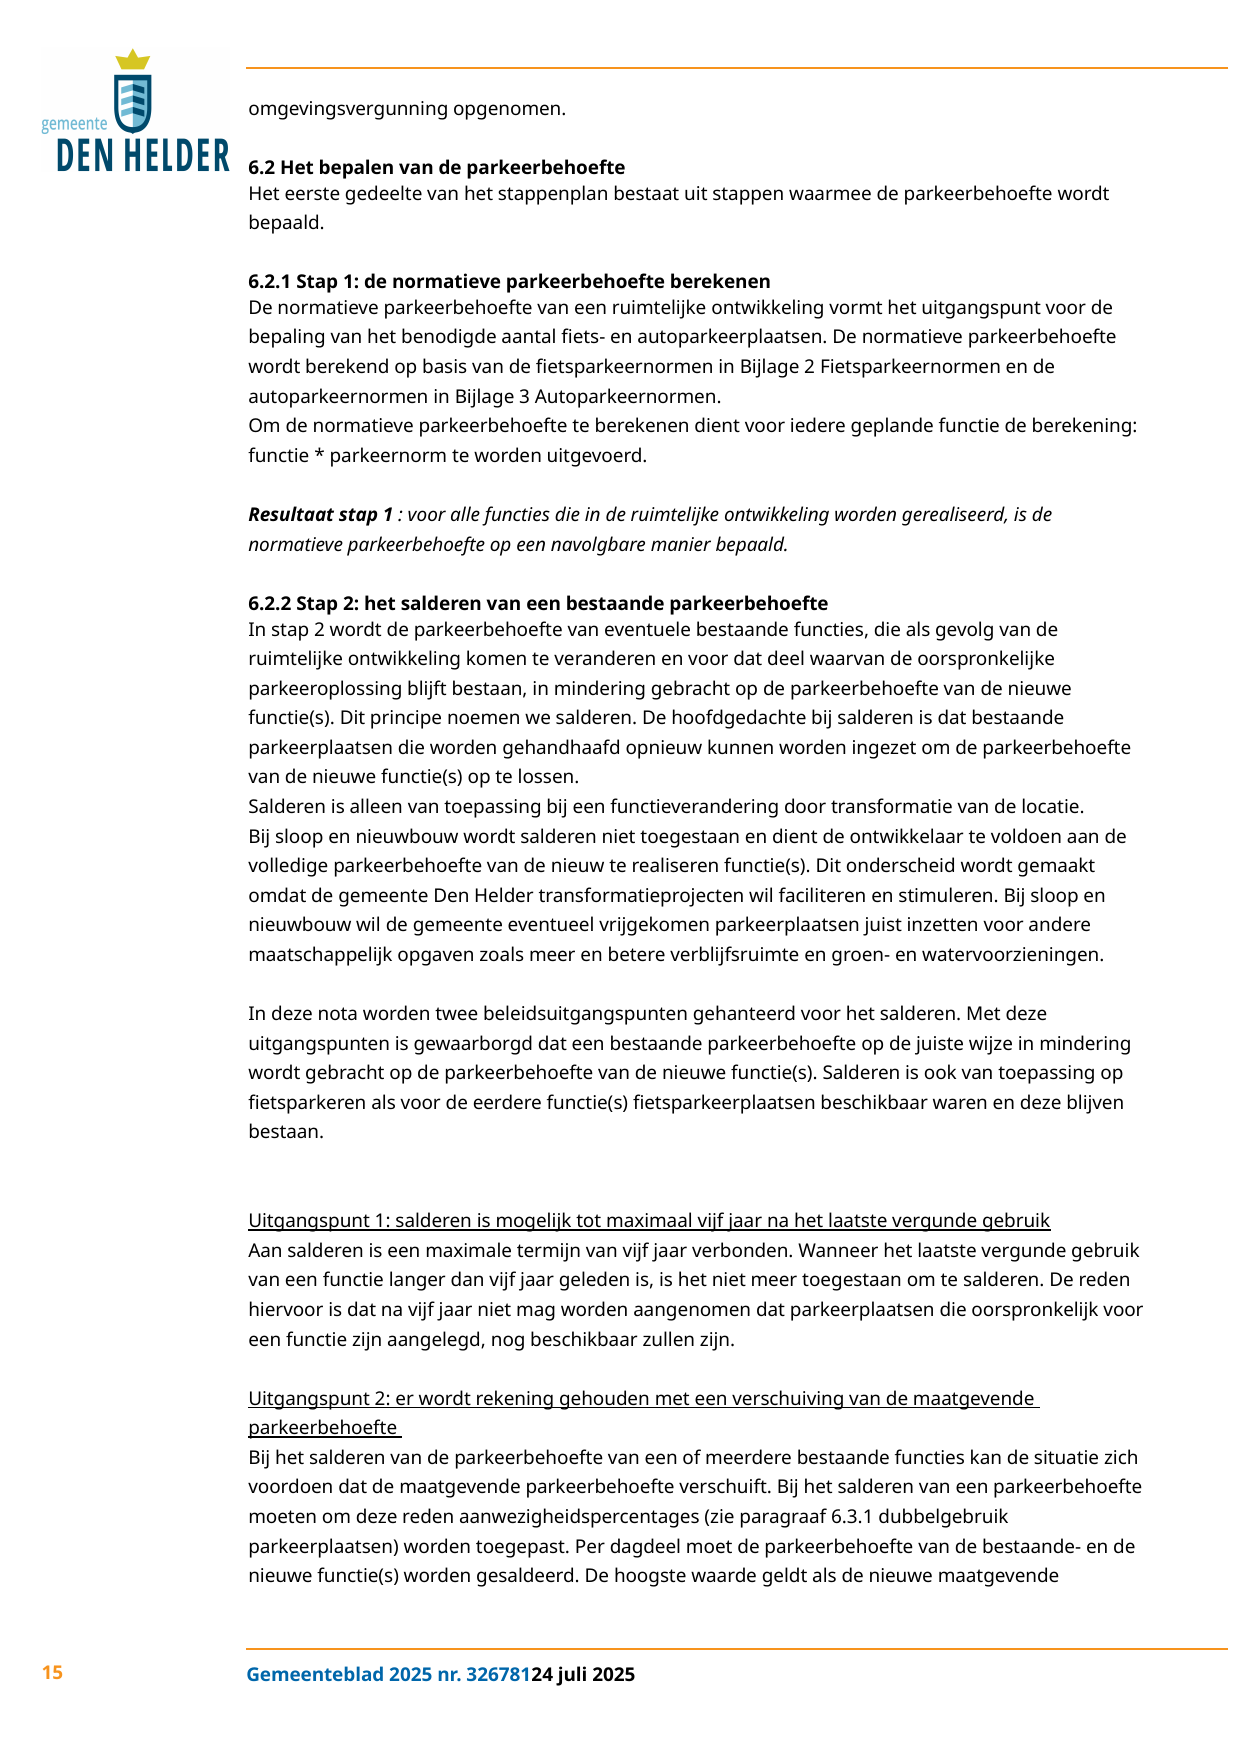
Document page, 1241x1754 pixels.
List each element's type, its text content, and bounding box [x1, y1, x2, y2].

text Uitgangspunt 1: salderen is mogelijk tot maximaal vijf jaar na het laatste vergunde gebruik [248, 1207, 1152, 1233]
text Om de normatieve parkeerbehoefte te berekenen dient voor iedere geplande functie de berekening: functie * parkeernorm te worden uitgevoerd. [248, 412, 1152, 468]
text In deze nota worden twee beleidsuitgangspunten gehanteerd voor het salderen. Met deze uitgangspunten is gewaarborgd dat een bestaande parkeerbehoefte op de juiste wijze in mindering wordt gebracht op de parkeerbehoefte van de nieuwe functie(s). Salderen is ook van toepassing op fietsparkeren als voor de eerdere functie(s) fietsparkeerplaatsen beschikbaar waren en deze blijven bestaan. [248, 1000, 1152, 1144]
text In stap 2 wordt de parkeerbehoefte van eventuele bestaande functies, die als gevolg van de ruimtelijke ontwikkeling komen te veranderen en voor dat deel waarvan de oorspronkelijke parkeeroplossing blijft bestaan, in mindering gebracht op de parkeerbehoefte van de nieuwe functie(s). Dit principe noemen we salderen. De hoofdgedachte bij salderen is dat bestaande parkeerplaatsen die worden gehandhaafd opnieuw kunnen worden ingezet om de parkeerbehoefte van de nieuwe functie(s) op te lossen. [248, 616, 1152, 789]
picture [182, 144, 187, 165]
text Salderen is alleen van toepassing bij een functieverandering door transformatie van de locatie. [248, 793, 1152, 819]
text 6.2.2 Stap 2: het salderen van een bestaande parkeerbehoefte [248, 590, 1152, 616]
text 6.2 Het bepalen van de parkeerbehoefte [248, 154, 1152, 180]
picture [41, 47, 231, 172]
text Resultaat stap 1 : voor alle functies die in de ruimtelijke ontwikkeling worden gerealiseerd, is de normatieve parkeerbehoefte op een navolgbare manier bepaald. [248, 501, 1152, 557]
picture [63, 144, 68, 165]
text Het eerste gedeelte van het stappenplan bestaat uit stappen waarmee de parkeerbehoefte wordt bepaald. [248, 180, 1152, 235]
picture [130, 157, 135, 172]
picture [100, 154, 106, 172]
text De normatieve parkeerbehoefte van een ruimtelijke ontwikkeling vormt het uitgangspunt voor de bepaling van het benodigde aantal fiets- en autoparkeerplaatsen. De normatieve parkeerbehoefte wordt berekend op basis van de fietsparkeernormen in Bijlage 2 Fietsparkeernormen en de autoparkeernormen in Bijlage 3 Autoparkeernormen. [248, 294, 1152, 409]
text Uitgangspunt 2: er wordt rekening gehouden met een verschuiving van de maatgevende parkeerbehoefte [248, 1385, 1152, 1440]
text Bij het salderen van de parkeerbehoefte van een of meerdere bestaande functies kan de situatie zich voordoen dat de maatgevende parkeerbehoefte verschuift. Bij het salderen van een parkeerbehoefte moeten om deze reden aanwezigheidspercentages (zie paragraaf 6.3.1 dubbelgebruik parkeerplaatsen) worden toegepast. Per dagdeel moet de parkeerbehoefte van de bestaande- en de nieuwe functie(s) worden gesaldeerd. De hoogste waarde geldt als de nieuwe maatgevende [248, 1444, 1152, 1588]
text Aan salderen is een maximale termijn van vijf jaar verbonden. Wanneer het laatste vergunde gebruik van een functie langer dan vijf jaar geleden is, is het niet meer toegestaan om te salderen. De reden hiervoor is dat na vijf jaar niet mag worden aangenomen dat parkeerplaatsen die oorspronkelijk voor een functie zijn aangelegd, nog beschikbaar zullen zijn. [248, 1237, 1152, 1351]
text Bij sloop en nieuwbouw wordt salderen niet toegestaan en dient de ontwikkelaar te voldoen aan de volledige parkeerbehoefte van de nieuw te realiseren functie(s). Dit onderscheid wordt gemaakt omdat de gemeente Den Helder transformatieprojecten wil faciliteren en stimuleren. Bij sloop en nieuwbouw wil de gemeente eventueel vrijgekomen parkeerplaatsen juist inzetten voor andere maatschappelijk opgaven zoals meer en betere verblijfsruimte en groen- en watervoorzieningen. [248, 823, 1152, 967]
picture [220, 160, 224, 172]
text omgevingsvergunning opgenomen. [248, 95, 1152, 121]
text 6.2.1 Stap 1: de normatieve parkeerbehoefte berekenen [248, 268, 1152, 294]
